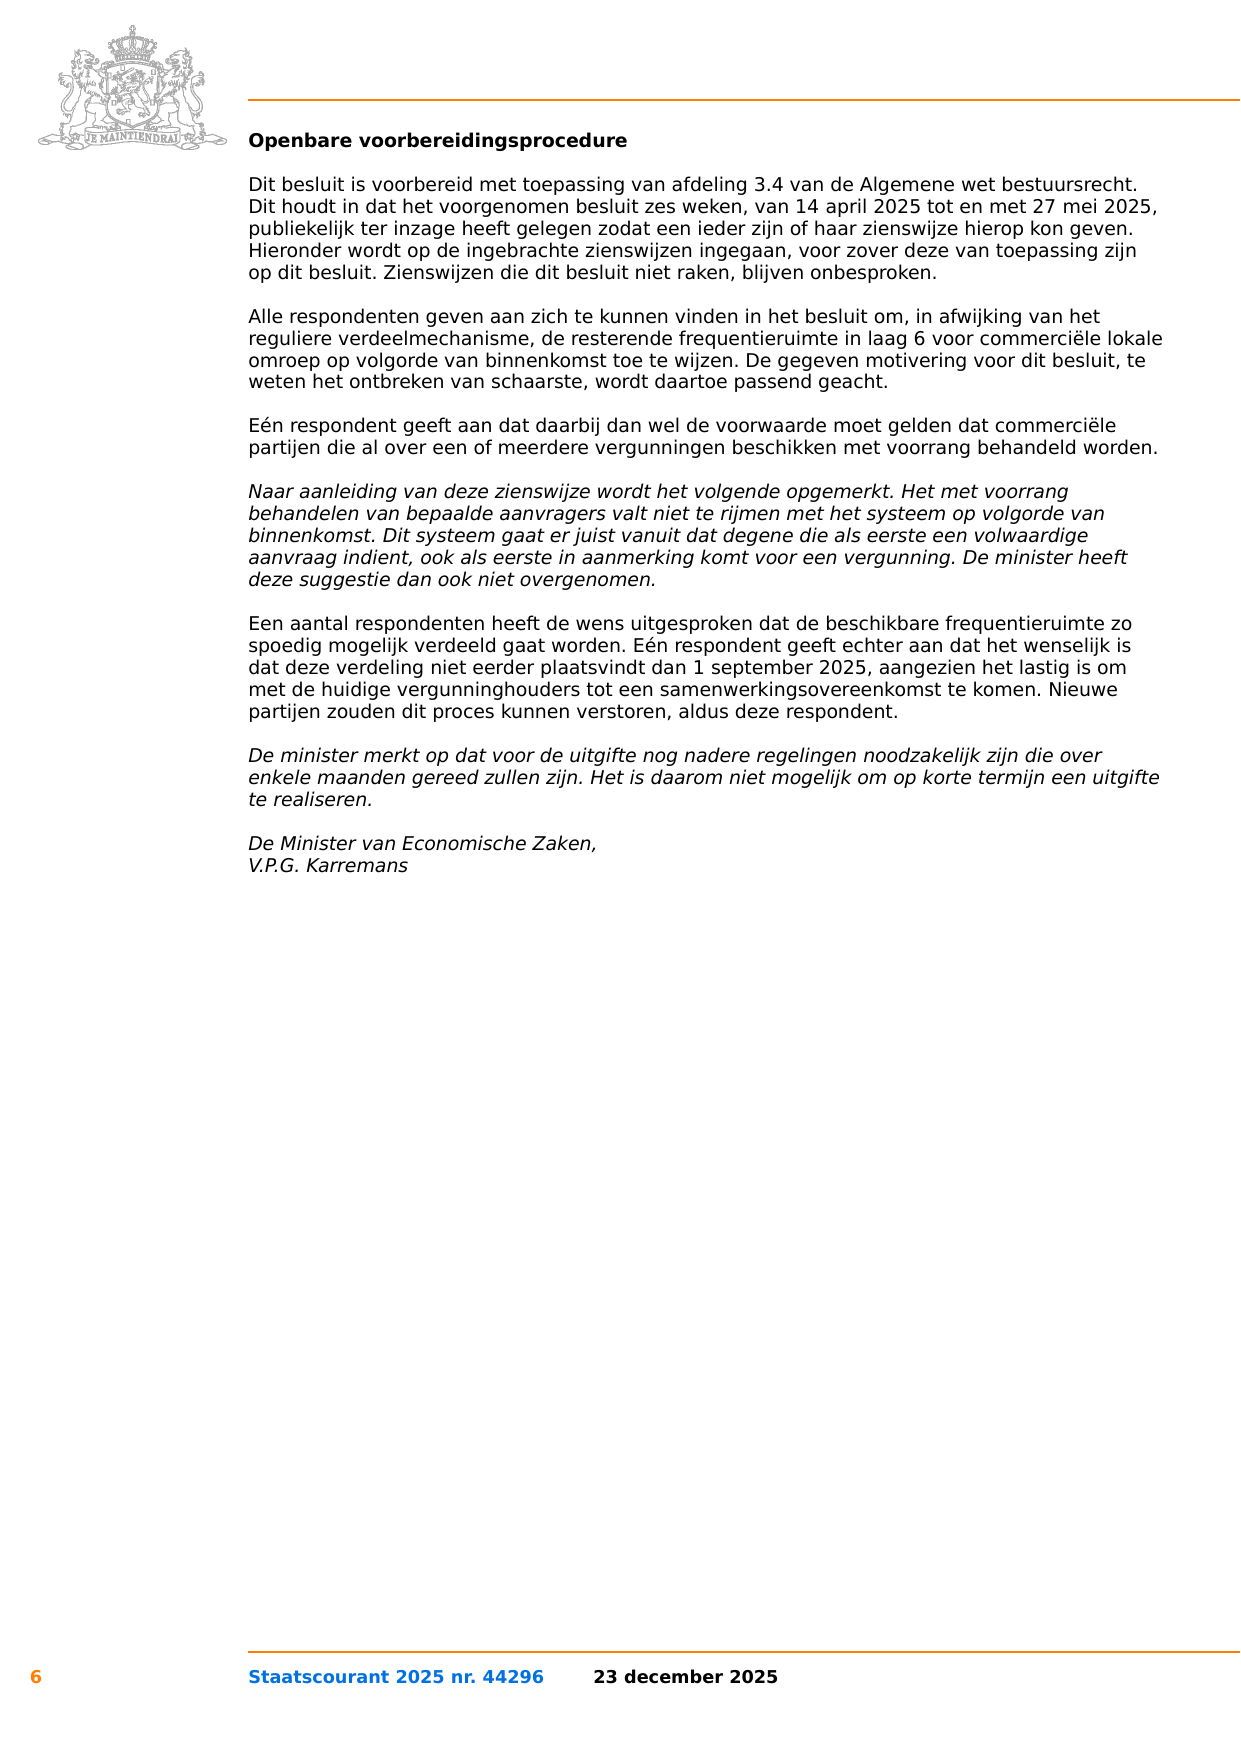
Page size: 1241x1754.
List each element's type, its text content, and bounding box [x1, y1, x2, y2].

text De Minister van Economische Zaken, V.P.G. Karremans [248, 832, 1163, 876]
picture [38, 25, 227, 150]
text De minister merkt op dat voor de uitgifte nog nadere regelingen noodzakelijk zijn die over enkele maanden gereed zullen zijn. Het is daarom niet mogelijk om op korte termijn een uitgifte te realiseren. [248, 745, 1163, 811]
text Dit besluit is voorbereid met toepassing van afdeling 3.4 van de Algemene wet bestuursrecht. Dit houdt in dat het voorgenomen besluit zes weken, van 14 april 2025 tot en met 27 mei 2025, publiekelijk ter inzage heeft gelegen zodat een ieder zijn of haar zienswijze hierop kon geven. Hieronder wordt op de ingebrachte zienswijzen ingegaan, voor zover deze van toepassing zijn op dit besluit. Zienswijzen die dit besluit niet raken, blijven onbesproken. [248, 174, 1163, 284]
subtitle Openbare voorbereidingsprocedure [248, 130, 1163, 152]
text Alle respondenten geven aan zich te kunnen vinden in het besluit om, in afwijking van het reguliere verdeelmechanisme, de resterende frequentieruimte in laag 6 voor commerciële lokale omroep op volgorde van binnenkomst toe te wijzen. De gegeven motivering voor dit besluit, te weten het ontbreken van schaarste, wordt daartoe passend geacht. [248, 306, 1163, 393]
text Eén respondent geeft aan dat daarbij dan wel de voorwaarde moet gelden dat commerciële partijen die al over een of meerdere vergunningen beschikken met voorrang behandeld worden. [248, 415, 1163, 459]
text Naar aanleiding van deze zienswijze wordt het volgende opgemerkt. Het met voorrang behandelen van bepaalde aanvragers valt niet te rijmen met het systeem op volgorde van binnenkomst. Dit systeem gaat er juist vanuit dat degene die als eerste een volwaardige aanvraag indient, ook als eerste in aanmerking komt voor een vergunning. De minister heeft deze suggestie dan ook niet overgenomen. [248, 481, 1163, 591]
text Een aantal respondenten heeft de wens uitgesproken dat de beschikbare frequentieruimte zo spoedig mogelijk verdeeld gaat worden. Eén respondent geeft echter aan dat het wenselijk is dat deze verdeling niet eerder plaatsvindt dan 1 september 2025, aangezien het lastig is om met de huidige vergunninghouders tot een samenwerkingsovereenkomst te komen. Nieuwe partijen zouden dit proces kunnen verstoren, aldus deze respondent. [248, 613, 1163, 723]
